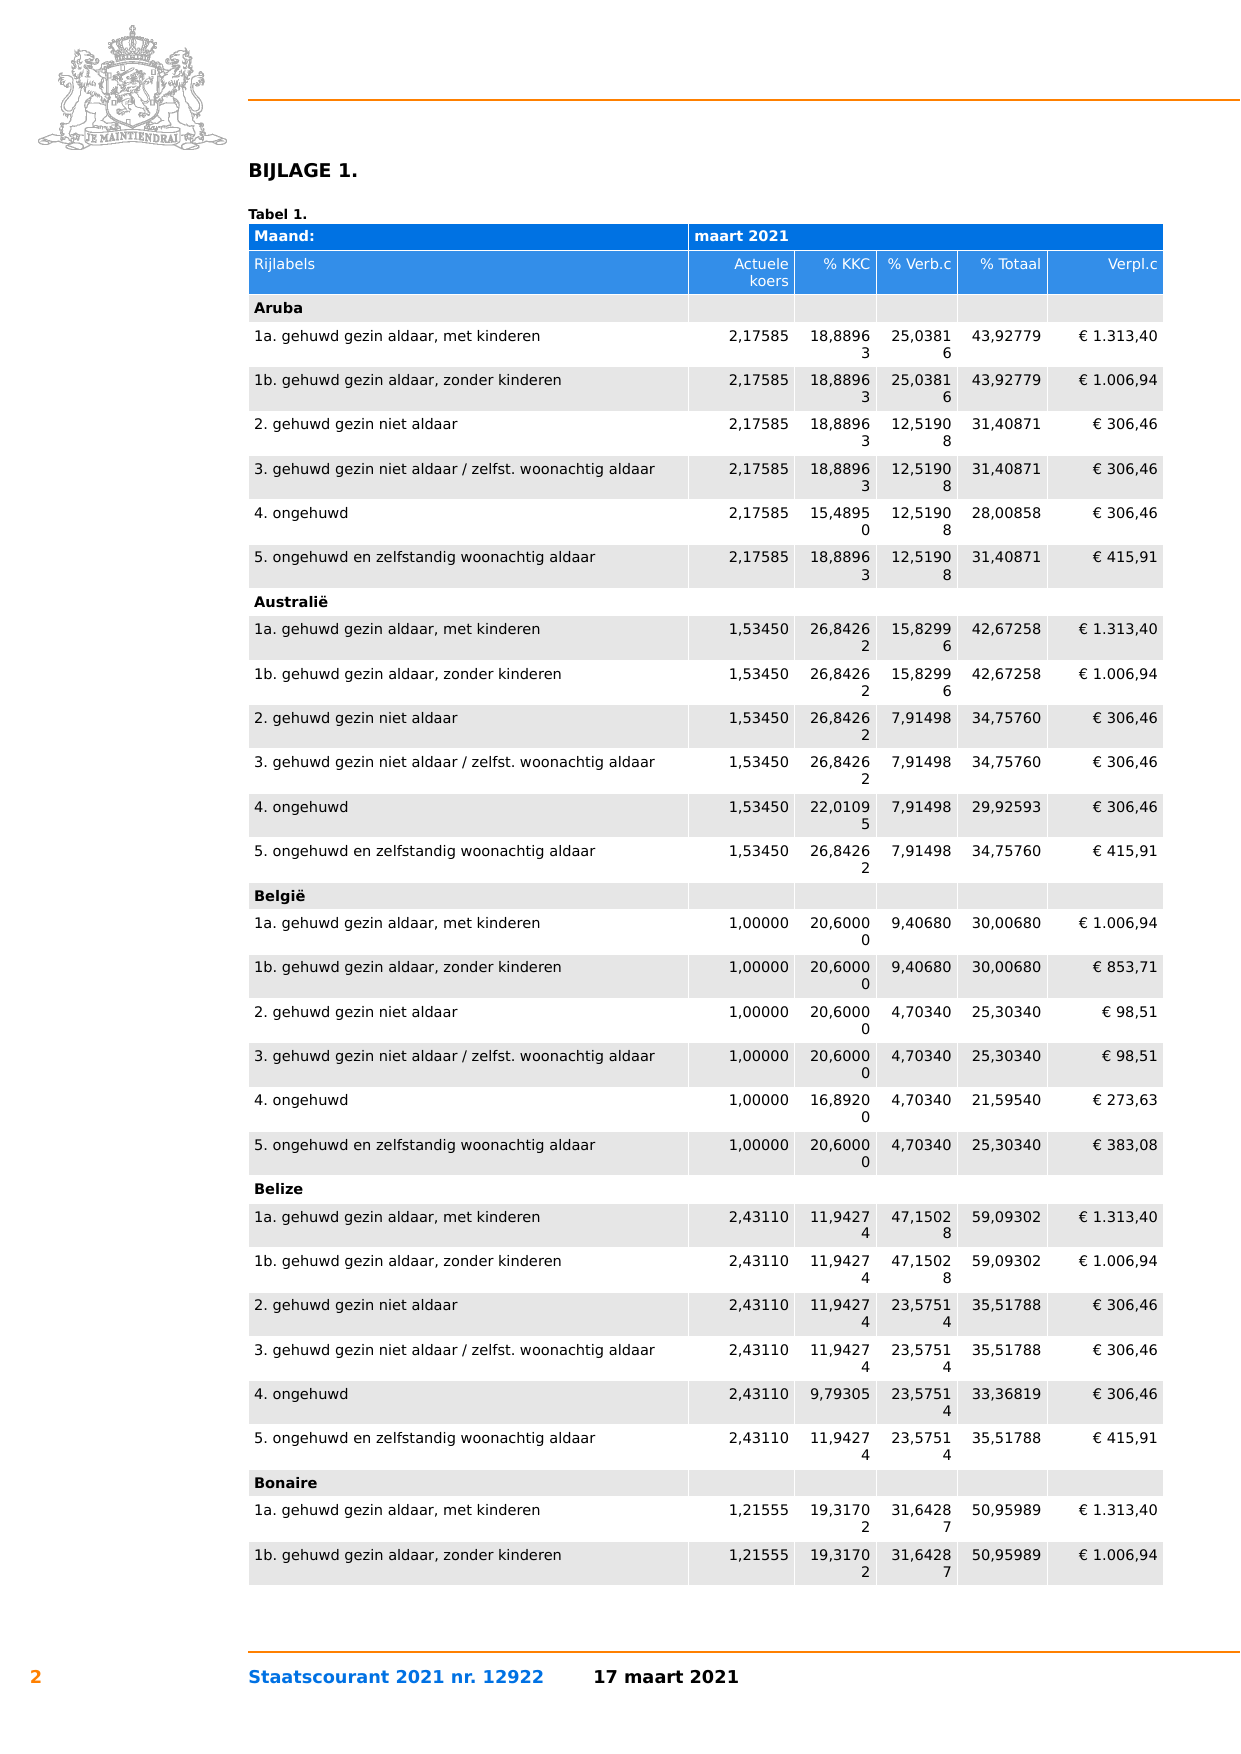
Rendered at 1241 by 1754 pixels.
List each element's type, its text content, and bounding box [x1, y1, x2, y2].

table_cell 4. ongehuwd [249, 1381, 688, 1424]
table_cell € 98,51 [1048, 999, 1163, 1042]
table_cell 1,21555 [689, 1542, 794, 1585]
table_cell 42,67258 [958, 616, 1047, 660]
table_cell [689, 1470, 794, 1496]
table_cell 3. gehuwd gezin niet aldaar / zelfst. woonachtig aldaar [249, 456, 688, 499]
table_cell 5. ongehuwd en zelfstandig woonachtig aldaar [249, 1132, 688, 1175]
table_cell % KKC [795, 251, 876, 294]
table_cell € 1.006,94 [1048, 910, 1163, 953]
table_cell 1,53450 [689, 794, 794, 837]
table_cell [1048, 883, 1163, 909]
table_cell Belize [249, 1176, 688, 1203]
table_cell 1,00000 [689, 1088, 794, 1131]
table_cell 1a. gehuwd gezin aldaar, met kinderen [249, 1498, 688, 1541]
table_cell 1,00000 [689, 1132, 794, 1175]
table_cell 35,51788 [958, 1426, 1047, 1469]
table_cell [958, 1176, 1047, 1203]
table_cell € 273,63 [1048, 1088, 1163, 1131]
table_cell 5. ongehuwd en zelfstandig woonachtig aldaar [249, 838, 688, 882]
table_cell 11,94274 [795, 1204, 876, 1247]
table_cell [877, 1176, 957, 1203]
table_cell 21,59540 [958, 1088, 1047, 1131]
table_cell 2,43110 [689, 1426, 794, 1469]
table_cell 2,17585 [689, 323, 794, 366]
table_cell [795, 883, 876, 909]
table_cell maart 2021 [689, 224, 1163, 250]
table_cell 50,95989 [958, 1498, 1047, 1541]
table_cell 3. gehuwd gezin niet aldaar / zelfst. woonachtig aldaar [249, 750, 688, 793]
table_cell 23,57514 [877, 1381, 957, 1424]
table_cell 1b. gehuwd gezin aldaar, zonder kinderen [249, 1542, 688, 1585]
table_cell 31,64287 [877, 1542, 957, 1585]
table_cell 15,82996 [877, 616, 957, 660]
table_cell 2,17585 [689, 367, 794, 411]
table_cell 25,30340 [958, 999, 1047, 1042]
table_cell € 306,46 [1048, 794, 1163, 837]
table_cell 34,75760 [958, 750, 1047, 793]
table_cell 35,51788 [958, 1337, 1047, 1380]
table_cell 19,31702 [795, 1498, 876, 1541]
table_cell € 306,46 [1048, 1337, 1163, 1380]
table_cell 59,09302 [958, 1248, 1047, 1291]
table_cell 2,17585 [689, 412, 794, 455]
table_cell 43,92779 [958, 367, 1047, 411]
table_cell Verpl.c [1048, 251, 1163, 294]
table_cell 16,89200 [795, 1088, 876, 1131]
table_cell 2. gehuwd gezin niet aldaar [249, 705, 688, 748]
table_cell [1048, 295, 1163, 322]
table_cell 20,60000 [795, 999, 876, 1042]
picture [38, 25, 227, 150]
table_cell [1048, 1176, 1163, 1203]
table_cell 43,92779 [958, 323, 1047, 366]
table_cell € 415,91 [1048, 545, 1163, 588]
table_cell 1,53450 [689, 705, 794, 748]
table_cell € 1.313,40 [1048, 616, 1163, 660]
table_cell 11,94274 [795, 1293, 876, 1336]
table_cell 30,00680 [958, 955, 1047, 998]
table_cell € 306,46 [1048, 456, 1163, 499]
table_cell [958, 589, 1047, 615]
table_cell [689, 1176, 794, 1203]
table_cell [877, 883, 957, 909]
table_cell 22,01095 [795, 794, 876, 837]
table_cell 12,51908 [877, 500, 957, 544]
table_cell 15,82996 [877, 661, 957, 704]
table_cell 25,30340 [958, 1043, 1047, 1087]
table_cell 4,70340 [877, 1043, 957, 1087]
table_cell € 1.006,94 [1048, 1248, 1163, 1291]
table_cell 1,53450 [689, 838, 794, 882]
table_cell 26,84262 [795, 705, 876, 748]
table_cell Maand: [249, 224, 688, 250]
table_cell 19,31702 [795, 1542, 876, 1585]
table_cell 4. ongehuwd [249, 794, 688, 837]
table_cell 2,17585 [689, 500, 794, 544]
table_cell [689, 295, 794, 322]
table_cell 1a. gehuwd gezin aldaar, met kinderen [249, 323, 688, 366]
table_cell € 306,46 [1048, 500, 1163, 544]
table_cell 9,40680 [877, 955, 957, 998]
table_cell 2. gehuwd gezin niet aldaar [249, 999, 688, 1042]
table_cell 1b. gehuwd gezin aldaar, zonder kinderen [249, 955, 688, 998]
table_cell Bonaire [249, 1470, 688, 1496]
table_cell 20,60000 [795, 910, 876, 953]
table_cell [958, 1470, 1047, 1496]
table_cell [877, 295, 957, 322]
table_cell € 306,46 [1048, 1381, 1163, 1424]
table_cell 9,79305 [795, 1381, 876, 1424]
table_cell 2,43110 [689, 1381, 794, 1424]
table_cell 29,92593 [958, 794, 1047, 837]
table_cell 31,40871 [958, 545, 1047, 588]
table_cell 1,00000 [689, 999, 794, 1042]
table_cell 47,15028 [877, 1248, 957, 1291]
table_cell € 306,46 [1048, 750, 1163, 793]
table_cell 7,91498 [877, 750, 957, 793]
table_cell % Verb.c [877, 251, 957, 294]
table_cell 25,30340 [958, 1132, 1047, 1175]
table_cell 4. ongehuwd [249, 500, 688, 544]
table_cell [689, 883, 794, 909]
table_cell 2. gehuwd gezin niet aldaar [249, 412, 688, 455]
table_cell € 1.006,94 [1048, 367, 1163, 411]
table_cell België [249, 883, 688, 909]
table_cell [877, 589, 957, 615]
table_cell 12,51908 [877, 456, 957, 499]
table_cell 2,17585 [689, 545, 794, 588]
table_cell Australië [249, 589, 688, 615]
table_cell [1048, 589, 1163, 615]
table_cell 25,03816 [877, 323, 957, 366]
table_cell 1b. gehuwd gezin aldaar, zonder kinderen [249, 1248, 688, 1291]
table_cell € 1.006,94 [1048, 661, 1163, 704]
table_cell 2,43110 [689, 1337, 794, 1380]
table_cell € 306,46 [1048, 412, 1163, 455]
table_cell [1048, 1470, 1163, 1496]
table_cell 4,70340 [877, 1088, 957, 1131]
table_cell 25,03816 [877, 367, 957, 411]
table_cell 12,51908 [877, 545, 957, 588]
table_cell 30,00680 [958, 910, 1047, 953]
table_cell 26,84262 [795, 750, 876, 793]
table_cell 5. ongehuwd en zelfstandig woonachtig aldaar [249, 1426, 688, 1469]
table_cell 1a. gehuwd gezin aldaar, met kinderen [249, 616, 688, 660]
table_cell 31,40871 [958, 412, 1047, 455]
table_cell 18,88963 [795, 456, 876, 499]
table_cell € 306,46 [1048, 705, 1163, 748]
table_cell € 415,91 [1048, 838, 1163, 882]
table_cell 3. gehuwd gezin niet aldaar / zelfst. woonachtig aldaar [249, 1043, 688, 1087]
table_cell 20,60000 [795, 955, 876, 998]
table_cell € 1.313,40 [1048, 1204, 1163, 1247]
table_cell 1a. gehuwd gezin aldaar, met kinderen [249, 910, 688, 953]
table_cell 1a. gehuwd gezin aldaar, met kinderen [249, 1204, 688, 1247]
table_cell € 1.313,40 [1048, 323, 1163, 366]
table_cell 4,70340 [877, 1132, 957, 1175]
table_cell 4. ongehuwd [249, 1088, 688, 1131]
table_cell 31,64287 [877, 1498, 957, 1541]
table_cell [795, 295, 876, 322]
table_cell 34,75760 [958, 838, 1047, 882]
subtitle BIJLAGE 1. [248, 160, 1163, 182]
table_cell € 383,08 [1048, 1132, 1163, 1175]
table_cell 2,43110 [689, 1204, 794, 1247]
table_cell 20,60000 [795, 1132, 876, 1175]
table_cell 1,53450 [689, 616, 794, 660]
table_cell 11,94274 [795, 1426, 876, 1469]
table_cell 4,70340 [877, 999, 957, 1042]
table_cell 1b. gehuwd gezin aldaar, zonder kinderen [249, 367, 688, 411]
table_cell 9,40680 [877, 910, 957, 953]
table_cell [689, 589, 794, 615]
table_cell [958, 295, 1047, 322]
table_cell 1,21555 [689, 1498, 794, 1541]
table_cell 42,67258 [958, 661, 1047, 704]
table_cell 1,53450 [689, 750, 794, 793]
table_cell [958, 883, 1047, 909]
table_cell 50,95989 [958, 1542, 1047, 1585]
table_cell 7,91498 [877, 794, 957, 837]
table_cell 7,91498 [877, 838, 957, 882]
table_cell 28,00858 [958, 500, 1047, 544]
table_cell 3. gehuwd gezin niet aldaar / zelfst. woonachtig aldaar [249, 1337, 688, 1380]
table_cell 23,57514 [877, 1426, 957, 1469]
table_cell 26,84262 [795, 661, 876, 704]
table_cell 5. ongehuwd en zelfstandig woonachtig aldaar [249, 545, 688, 588]
table_cell [795, 1470, 876, 1496]
table_cell Rijlabels [249, 251, 688, 294]
table_cell 23,57514 [877, 1337, 957, 1380]
table_cell 1b. gehuwd gezin aldaar, zonder kinderen [249, 661, 688, 704]
table_cell € 853,71 [1048, 955, 1163, 998]
table_cell Aruba [249, 295, 688, 322]
table_cell 35,51788 [958, 1293, 1047, 1336]
table_cell 26,84262 [795, 616, 876, 660]
table_cell [795, 589, 876, 615]
table_cell 7,91498 [877, 705, 957, 748]
table_cell 2,43110 [689, 1293, 794, 1336]
table_cell € 98,51 [1048, 1043, 1163, 1087]
table_cell 18,88963 [795, 412, 876, 455]
table_cell 26,84262 [795, 838, 876, 882]
table_cell 11,94274 [795, 1248, 876, 1291]
table_cell € 1.006,94 [1048, 1542, 1163, 1585]
table_cell % Totaal [958, 251, 1047, 294]
table_cell € 415,91 [1048, 1426, 1163, 1469]
table_cell [795, 1176, 876, 1203]
table_cell 18,88963 [795, 367, 876, 411]
table_cell 12,51908 [877, 412, 957, 455]
table_cell 20,60000 [795, 1043, 876, 1087]
table_cell 2,43110 [689, 1248, 794, 1291]
table_cell 1,00000 [689, 1043, 794, 1087]
table_cell 1,53450 [689, 661, 794, 704]
table_cell [877, 1470, 957, 1496]
table_cell 34,75760 [958, 705, 1047, 748]
table_cell Actuele koers [689, 251, 794, 294]
table_cell 2,17585 [689, 456, 794, 499]
table_cell 2. gehuwd gezin niet aldaar [249, 1293, 688, 1336]
table_cell 15,48950 [795, 500, 876, 544]
table_cell 1,00000 [689, 910, 794, 953]
table_cell 59,09302 [958, 1204, 1047, 1247]
table_cell 47,15028 [877, 1204, 957, 1247]
table_cell 18,88963 [795, 323, 876, 366]
table_cell € 306,46 [1048, 1293, 1163, 1336]
table_cell 11,94274 [795, 1337, 876, 1380]
table_cell 18,88963 [795, 545, 876, 588]
table_cell 33,36819 [958, 1381, 1047, 1424]
table_cell 23,57514 [877, 1293, 957, 1336]
table_cell € 1.313,40 [1048, 1498, 1163, 1541]
table_header Tabel 1. [248, 207, 1163, 223]
table_cell 1,00000 [689, 955, 794, 998]
table_cell 31,40871 [958, 456, 1047, 499]
